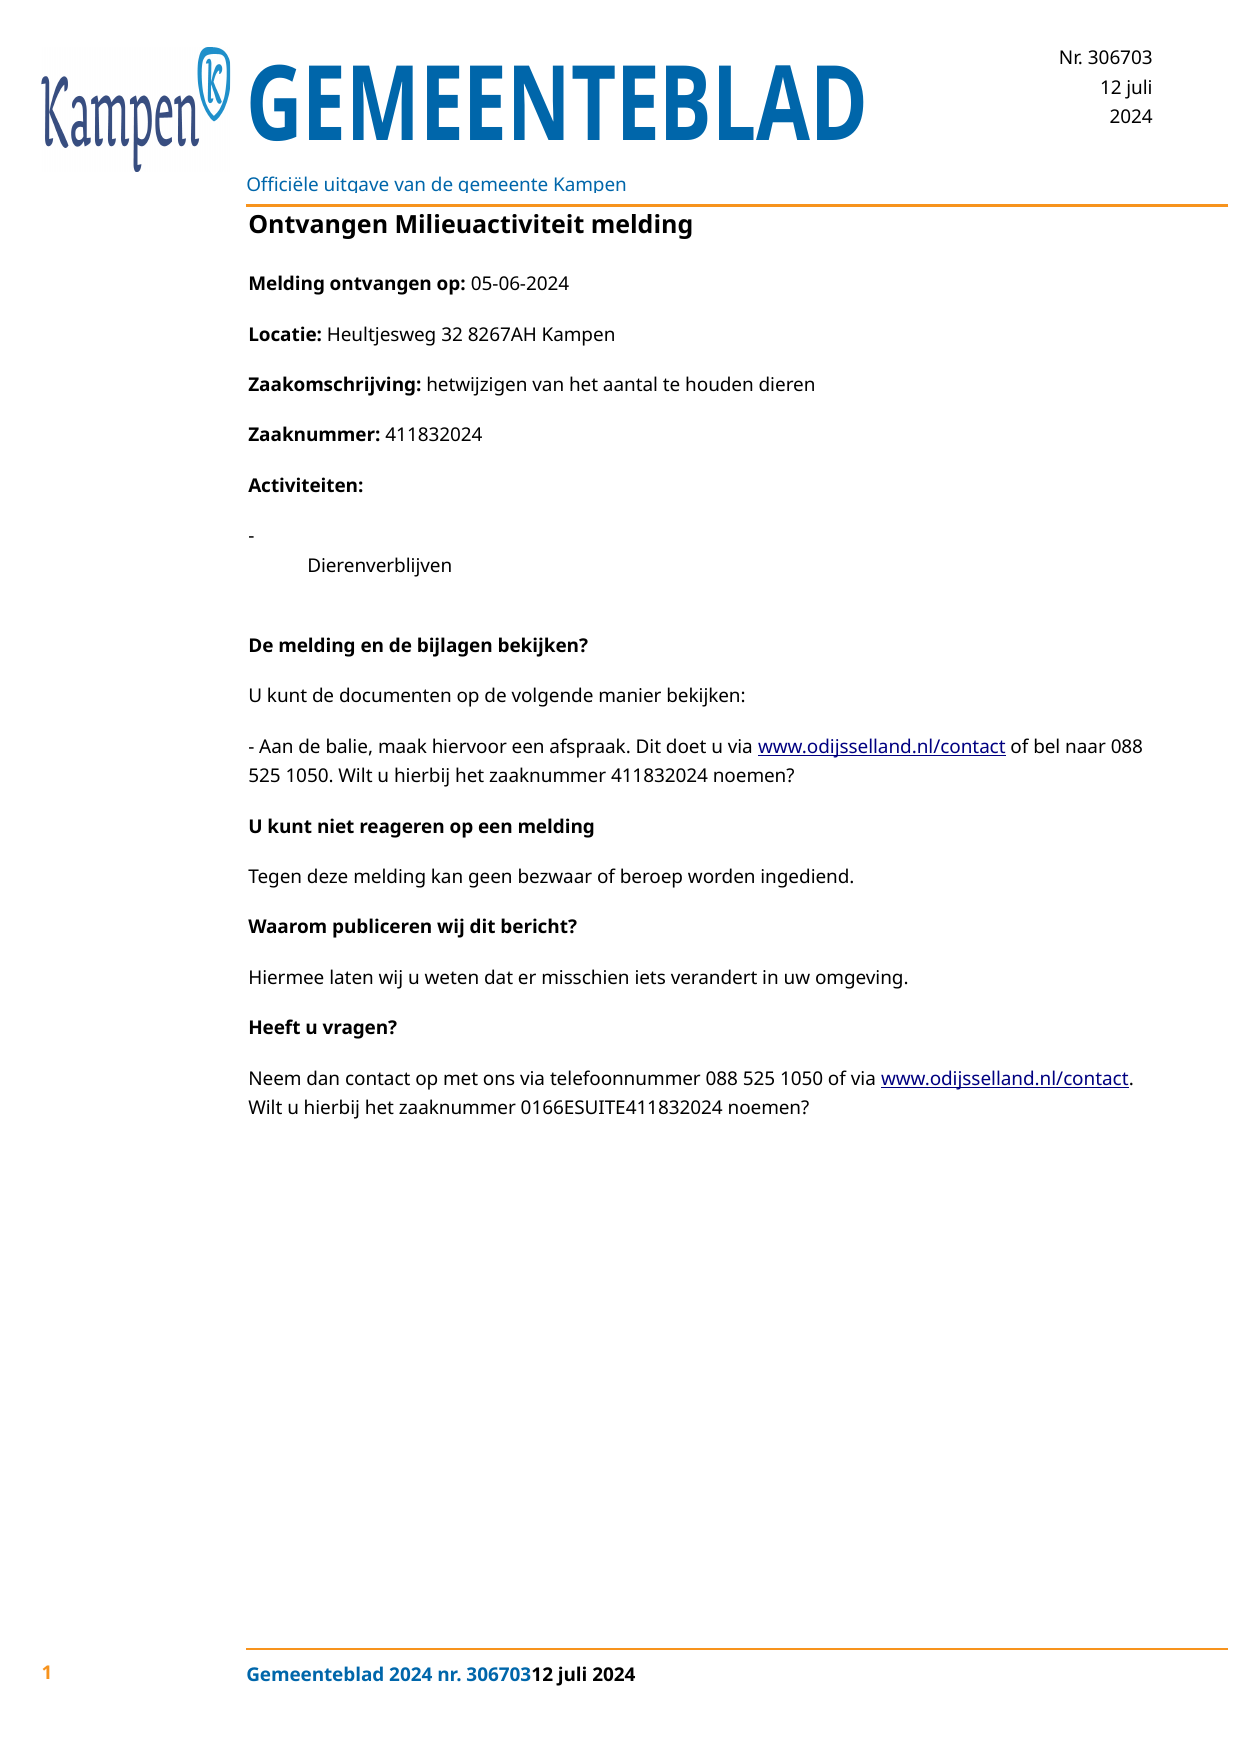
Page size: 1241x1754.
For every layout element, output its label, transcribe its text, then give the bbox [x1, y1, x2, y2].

text Tegen deze melding kan geen bezwaar of beroep worden ingediend. [248, 863, 1152, 889]
text U kunt niet reageren op een melding [248, 813, 1152, 838]
text U kunt de documenten op de volgende manier bekijken: [248, 682, 1152, 708]
text Hiermee laten wij u weten dat er misschien iets verandert in uw omgeving. [248, 964, 1152, 990]
list Dierenverblijven [248, 552, 1152, 578]
text Zaakomschrijving: hetwijzigen van het aantal te houden dieren [248, 371, 1152, 397]
text Waarom publiceren wij dit bericht? [248, 914, 1152, 939]
text De melding en de bijlagen bekijken? [248, 632, 1152, 658]
text Locatie: Heultjesweg 32 8267AH Kampen [248, 321, 1152, 346]
text Activiteiten: [248, 472, 1152, 498]
text Neem dan contact op met ons via telefoonnummer 088 525 1050 of via www.odijsselland.nl/contact. Wilt u hierbij het zaaknummer 0166ESUITE411832024 noemen? [248, 1065, 1152, 1120]
text Heeft u vragen? [248, 1014, 1152, 1040]
text Ontvangen Milieuactiviteit melding [248, 207, 1152, 241]
text - Aan de balie, maak hiervoor een afspraak. Dit doet u via www.odijsselland.nl/contact of bel naar 088 525 1050. Wilt u hierbij het zaaknummer 411832024 noemen? [248, 733, 1152, 788]
text Melding ontvangen op: 05-06-2024 [248, 270, 1152, 296]
picture [41, 47, 231, 172]
text Zaaknummer: 411832024 [248, 422, 1152, 447]
